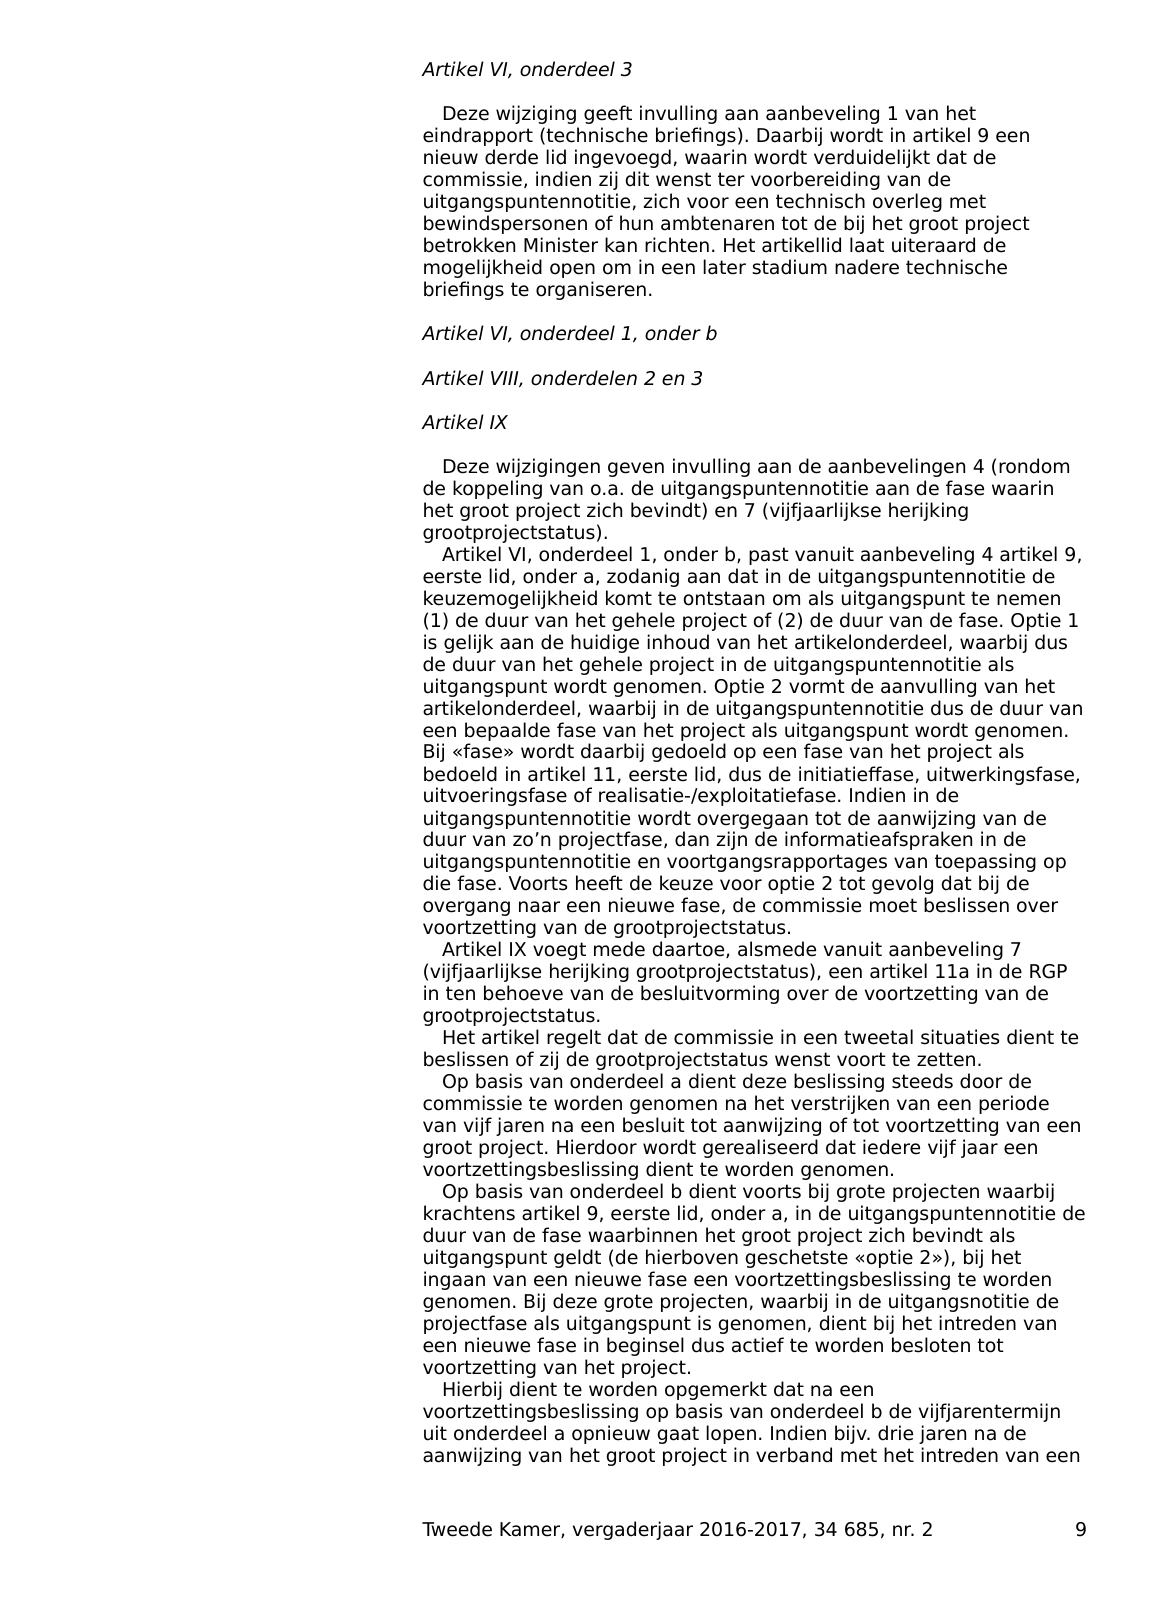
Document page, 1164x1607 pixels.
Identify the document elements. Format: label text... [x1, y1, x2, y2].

text Deze wijziging geeft invulling aan aanbeveling 1 van het eindrapport (technische briefings). Daarbij wordt in artikel 9 een nieuw derde lid ingevoegd, waarin wordt verduidelijkt dat de commissie, indien zij dit wenst ter voorbereiding van de uitgangspuntennotitie, zich voor een technisch overleg met bewindspersonen of hun ambtenaren tot de bij het groot project betrokken Minister kan richten. Het artikellid laat uiteraard de mogelijkheid open om in een later stadium nadere technische briefings te organiseren. [422, 103, 1087, 301]
subtitle Artikel VI, onderdeel 3 [422, 59, 1087, 81]
subtitle Artikel VIII, onderdelen 2 en 3 [422, 367, 1087, 389]
text Deze wijzigingen geven invulling aan de aanbevelingen 4 (rondom de koppeling van o.a. de uitgangspuntennotitie aan de fase waarin het groot project zich bevindt) en 7 (vijfjaarlijkse herijking grootprojectstatus). [422, 456, 1087, 544]
text Hierbij dient te worden opgemerkt dat na een voortzettingsbeslissing op basis van onderdeel b de vijfjarentermijn uit onderdeel a opnieuw gaat lopen. Indien bijv. drie jaren na de aanwijzing van het groot project in verband met het intreden van een [422, 1379, 1087, 1467]
subtitle Artikel IX [422, 412, 1087, 433]
text Artikel VI, onderdeel 1, onder b, past vanuit aanbeveling 4 artikel 9, eerste lid, onder a, zodanig aan dat in de uitgangspuntennotitie de keuzemogelijkheid komt te ontstaan om als uitgangspunt te nemen (1) de duur van het gehele project of (2) de duur van de fase. Optie 1 is gelijk aan de huidige inhoud van het artikelonderdeel, waarbij dus de duur van het gehele project in de uitgangspuntennotitie als uitgangspunt wordt genomen. Optie 2 vormt de aanvulling van het artikelonderdeel, waarbij in de uitgangspuntennotitie dus de duur van een bepaalde fase van het project als uitgangspunt wordt genomen. Bij «fase» wordt daarbij gedoeld op een fase van het project als bedoeld in artikel 11, eerste lid, dus de initiatieffase, uitwerkingsfase, uitvoeringsfase of realisatie-/exploitatiefase. Indien in de uitgangspuntennotitie wordt overgegaan tot de aanwijzing van de duur van zo’n projectfase, dan zijn de informatieafspraken in de uitgangspuntennotitie en voortgangsrapportages van toepassing op die fase. Voorts heeft de keuze voor optie 2 tot gevolg dat bij de overgang naar een nieuwe fase, de commissie moet beslissen over voortzetting van de grootprojectstatus. [422, 544, 1087, 939]
text Op basis van onderdeel a dient deze beslissing steeds door de commissie te worden genomen na het verstrijken van een periode van vijf jaren na een besluit tot aanwijzing of tot voortzetting van een groot project. Hierdoor wordt gerealiseerd dat iedere vijf jaar een voortzettingsbeslissing dient te worden genomen. [422, 1071, 1087, 1181]
text Op basis van onderdeel b dient voorts bij grote projecten waarbij krachtens artikel 9, eerste lid, onder a, in de uitgangspuntennotitie de duur van de fase waarbinnen het groot project zich bevindt als uitgangspunt geldt (de hierboven geschetste «optie 2»), bij het ingaan van een nieuwe fase een voortzettingsbeslissing te worden genomen. Bij deze grote projecten, waarbij in de uitgangsnotitie de projectfase als uitgangspunt is genomen, dient bij het intreden van een nieuwe fase in beginsel dus actief te worden besloten tot voortzetting van het project. [422, 1181, 1087, 1379]
subtitle Artikel VI, onderdeel 1, onder b [422, 323, 1087, 345]
text Het artikel regelt dat de commissie in een tweetal situaties dient te beslissen of zij de grootprojectstatus wenst voort te zetten. [422, 1027, 1087, 1071]
text Artikel IX voegt mede daartoe, alsmede vanuit aanbeveling 7 (vijfjaarlijkse herijking grootprojectstatus), een artikel 11a in de RGP in ten behoeve van de besluitvorming over de voortzetting van de grootprojectstatus. [422, 939, 1087, 1027]
